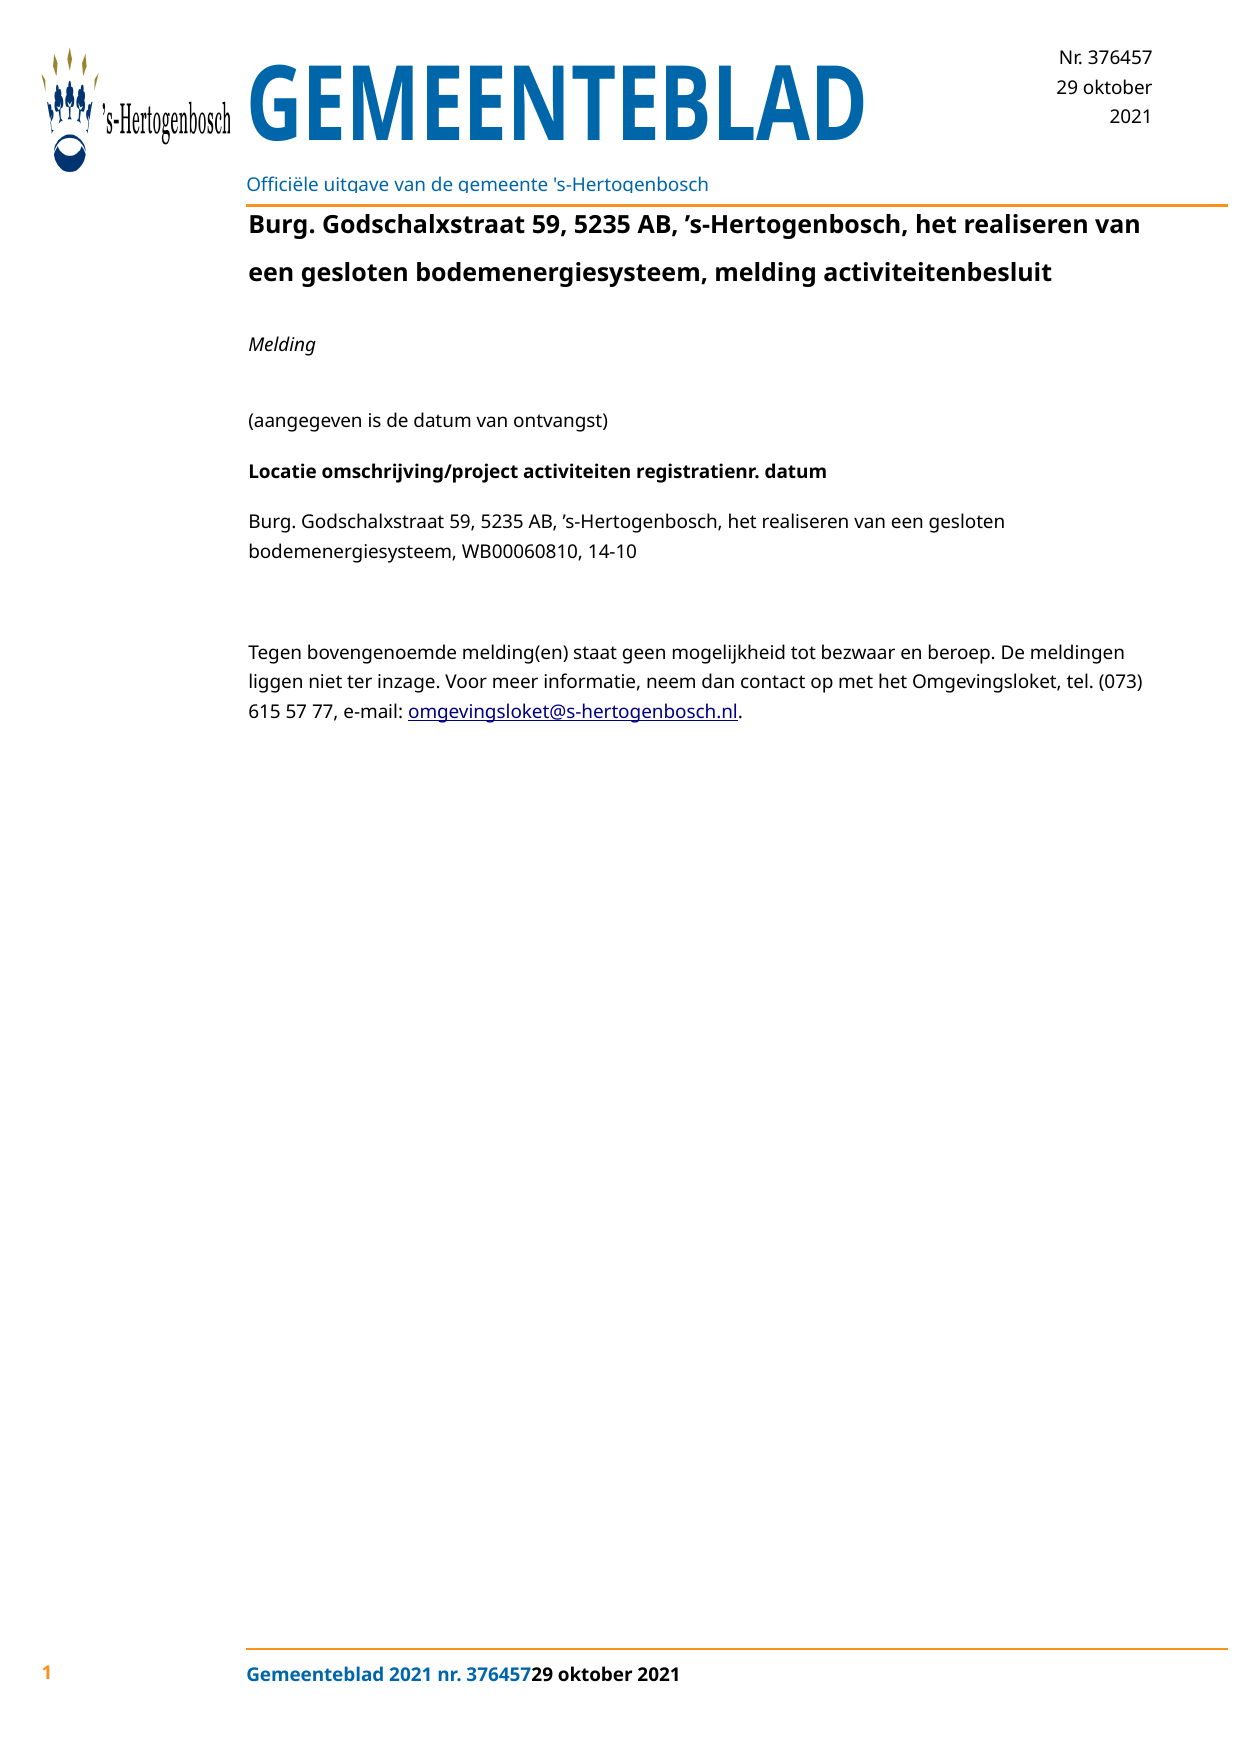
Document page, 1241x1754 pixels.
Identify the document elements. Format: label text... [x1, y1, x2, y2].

text Burg. Godschalxstraat 59, 5235 AB, ’s-Hertogenbosch, het realiseren van een gesloten bodemenergiesysteem, WB00060810, 14-10 [248, 508, 1152, 564]
text Burg. Godschalxstraat 59, 5235 AB, ’s-Hertogenbosch, het realiseren van een gesloten bodemenergiesysteem, melding activiteitenbesluit [248, 207, 1152, 288]
text (aangegeven is de datum van ontvangst) [248, 408, 1152, 433]
text Locatie omschrijving/project activiteiten registratienr. datum [248, 458, 1152, 484]
text Melding [248, 331, 1152, 357]
text Tegen bovengenoemde melding(en) staat geen mogelijkheid tot bezwaar en beroep. De meldingen liggen niet ter inzage. Voor meer informatie, neem dan contact op met het Omgevingsloket, tel. (073) 615 57 77, e-mail: omgevingsloket@s-hertogenbosch.nl. [248, 639, 1152, 724]
picture [41, 47, 231, 172]
